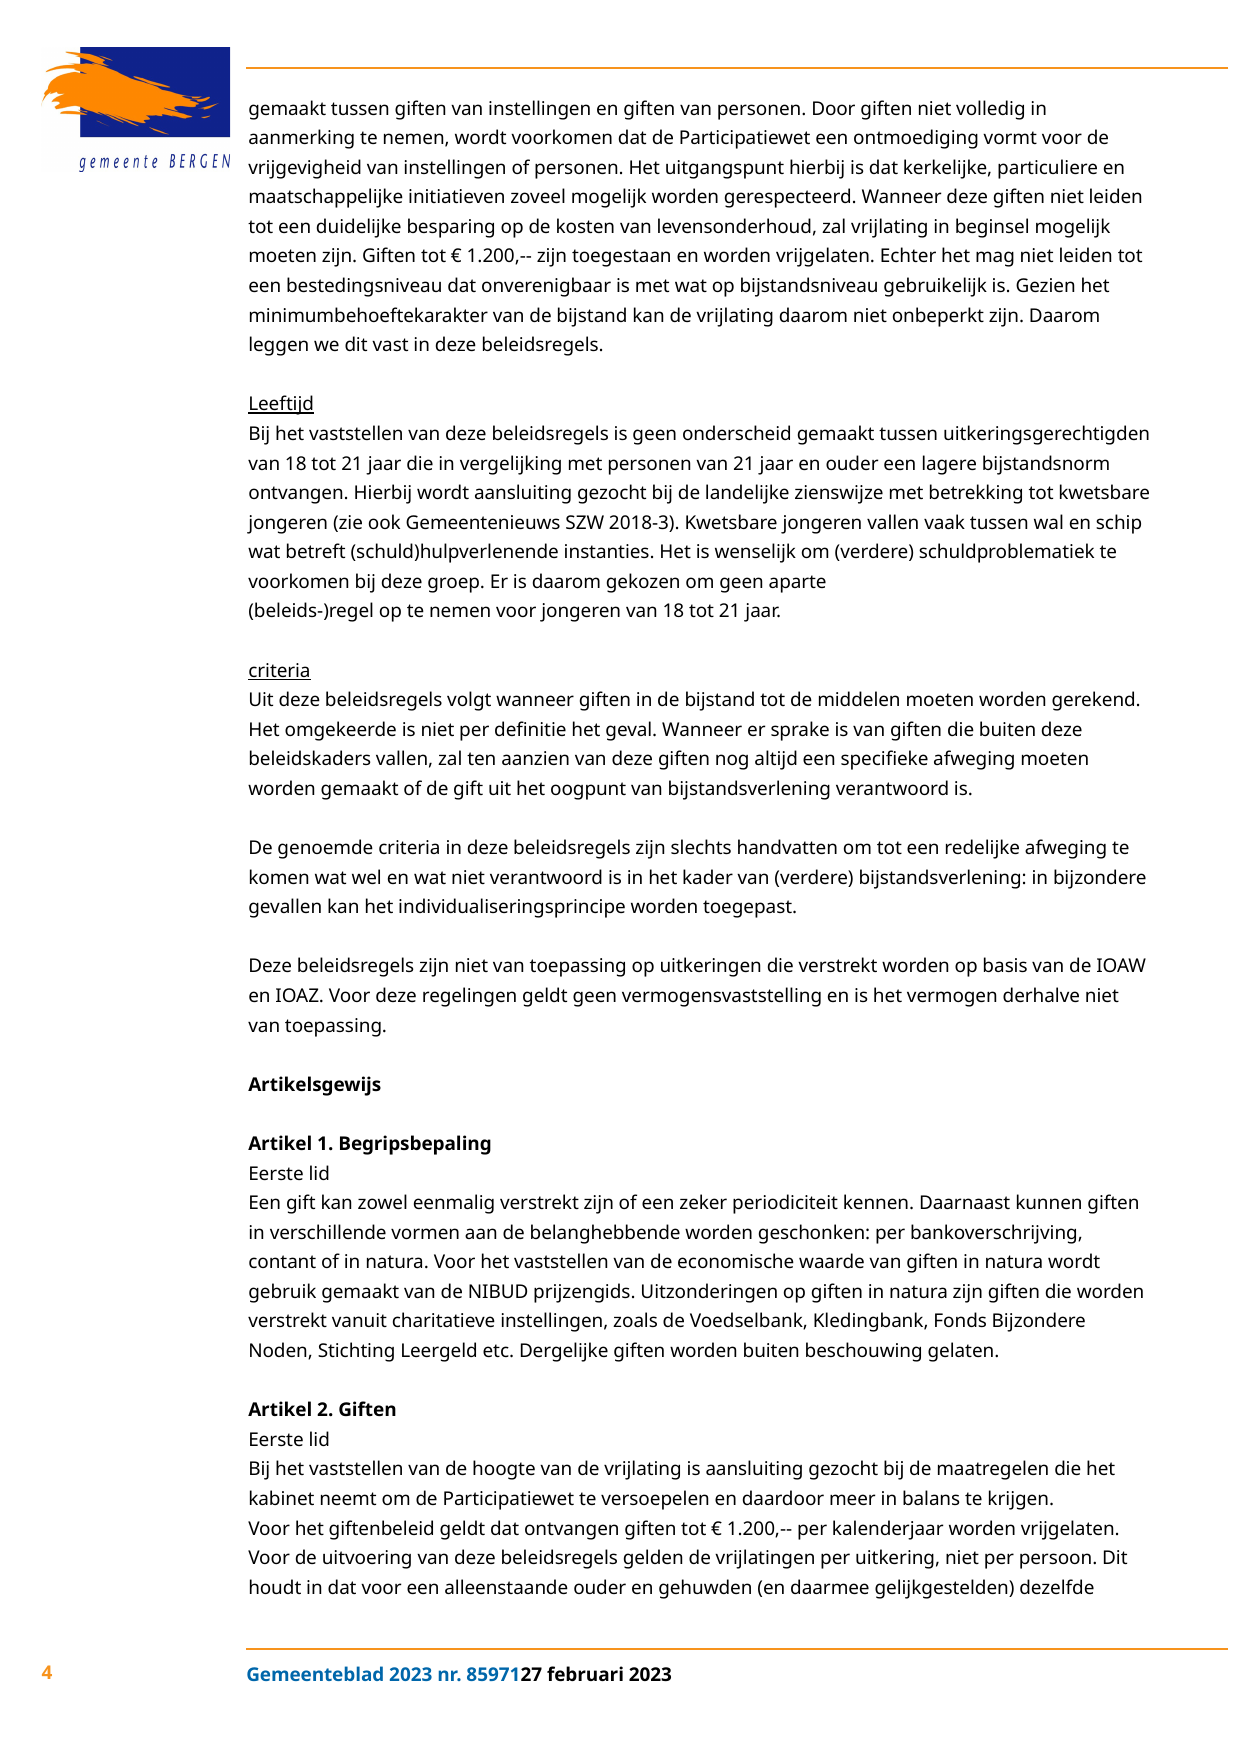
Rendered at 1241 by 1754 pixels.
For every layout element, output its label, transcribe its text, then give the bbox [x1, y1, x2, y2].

text Artikel 1. Begripsbepaling [248, 1130, 1152, 1156]
text Voor het giftenbeleid geldt dat ontvangen giften tot € 1.200,-- per kalenderjaar worden vrijgelaten. Voor de uitvoering van deze beleidsregels gelden de vrijlatingen per uitkering, niet per persoon. Dit houdt in dat voor een alleenstaande ouder en gehuwden (en daarmee gelijkgestelden) dezelfde [248, 1515, 1152, 1600]
text Deze beleidsregels zijn niet van toepassing op uitkeringen die verstrekt worden op basis van de IOAW en IOAZ. Voor deze regelingen geldt geen vermogensvaststelling en is het vermogen derhalve niet van toepassing. [248, 953, 1152, 1038]
text Bij het vaststellen van de hoogte van de vrijlating is aansluiting gezocht bij de maatregelen die het kabinet neemt om de Participatiewet te versoepelen en daardoor meer in balans te krijgen. [248, 1456, 1152, 1511]
text Eerste lid [248, 1426, 1152, 1452]
text Artikelsgewijs [248, 1071, 1152, 1097]
picture [41, 47, 231, 172]
text (beleids-)regel op te nemen voor jongeren van 18 tot 21 jaar. [248, 598, 1152, 623]
text Een gift kan zowel eenmalig verstrekt zijn of een zeker periodiciteit kennen. Daarnaast kunnen giften in verschillende vormen aan de belanghebbende worden geschonken: per bankoverschrijving, contant of in natura. Voor het vaststellen van de economische waarde van giften in natura wordt gebruik gemaakt van de NIBUD prijzengids. Uitzonderingen op giften in natura zijn giften die worden verstrekt vanuit charitatieve instellingen, zoals de Voedselbank, Kledingbank, Fonds Bijzondere Noden, Stichting Leergeld etc. Dergelijke giften worden buiten beschouwing gelaten. [248, 1189, 1152, 1363]
text Artikel 2. Giften [248, 1396, 1152, 1422]
text criteria [248, 657, 1152, 683]
text gemaakt tussen giften van instellingen en giften van personen. Door giften niet volledig in aanmerking te nemen, wordt voorkomen dat de Participatiewet een ontmoediging vormt voor de vrijgevigheid van instellingen of personen. Het uitgangspunt hierbij is dat kerkelijke, particuliere en maatschappelijke initiatieven zoveel mogelijk worden gerespecteerd. Wanneer deze giften niet leiden tot een duidelijke besparing op de kosten van levensonderhoud, zal vrijlating in beginsel mogelijk moeten zijn. Giften tot € 1.200,-- zijn toegestaan en worden vrijgelaten. Echter het mag niet leiden tot een bestedingsniveau dat onverenigbaar is met wat op bijstandsniveau gebruikelijk is. Gezien het minimumbehoeftekarakter van de bijstand kan de vrijlating daarom niet onbeperkt zijn. Daarom leggen we dit vast in deze beleidsregels. [248, 95, 1152, 357]
text Bij het vaststellen van deze beleidsregels is geen onderscheid gemaakt tussen uitkeringsgerechtigden van 18 tot 21 jaar die in vergelijking met personen van 21 jaar en ouder een lagere bijstandsnorm ontvangen. Hierbij wordt aansluiting gezocht bij de landelijke zienswijze met betrekking tot kwetsbare jongeren (zie ook Gemeentenieuws SZW 2018-3). Kwetsbare jongeren vallen vaak tussen wal en schip wat betreft (schuld)hulpverlenende instanties. Het is wenselijk om (verdere) schuldproblematiek te voorkomen bij deze groep. Er is daarom gekozen om geen aparte [248, 420, 1152, 594]
text Eerste lid [248, 1160, 1152, 1186]
text Leeftijd [248, 391, 1152, 416]
text De genoemde criteria in deze beleidsregels zijn slechts handvatten om tot een redelijke afweging te komen wat wel en wat niet verantwoord is in het kader van (verdere) bijstandsverlening: in bijzondere gevallen kan het individualiseringsprincipe worden toegepast. [248, 834, 1152, 919]
text Uit deze beleidsregels volgt wanneer giften in de bijstand tot de middelen moeten worden gerekend. Het omgekeerde is niet per definitie het geval. Wanneer er sprake is van giften die buiten deze beleidskaders vallen, zal ten aanzien van deze giften nog altijd een specifieke afweging moeten worden gemaakt of de gift uit het oogpunt van bijstandsverlening verantwoord is. [248, 686, 1152, 801]
